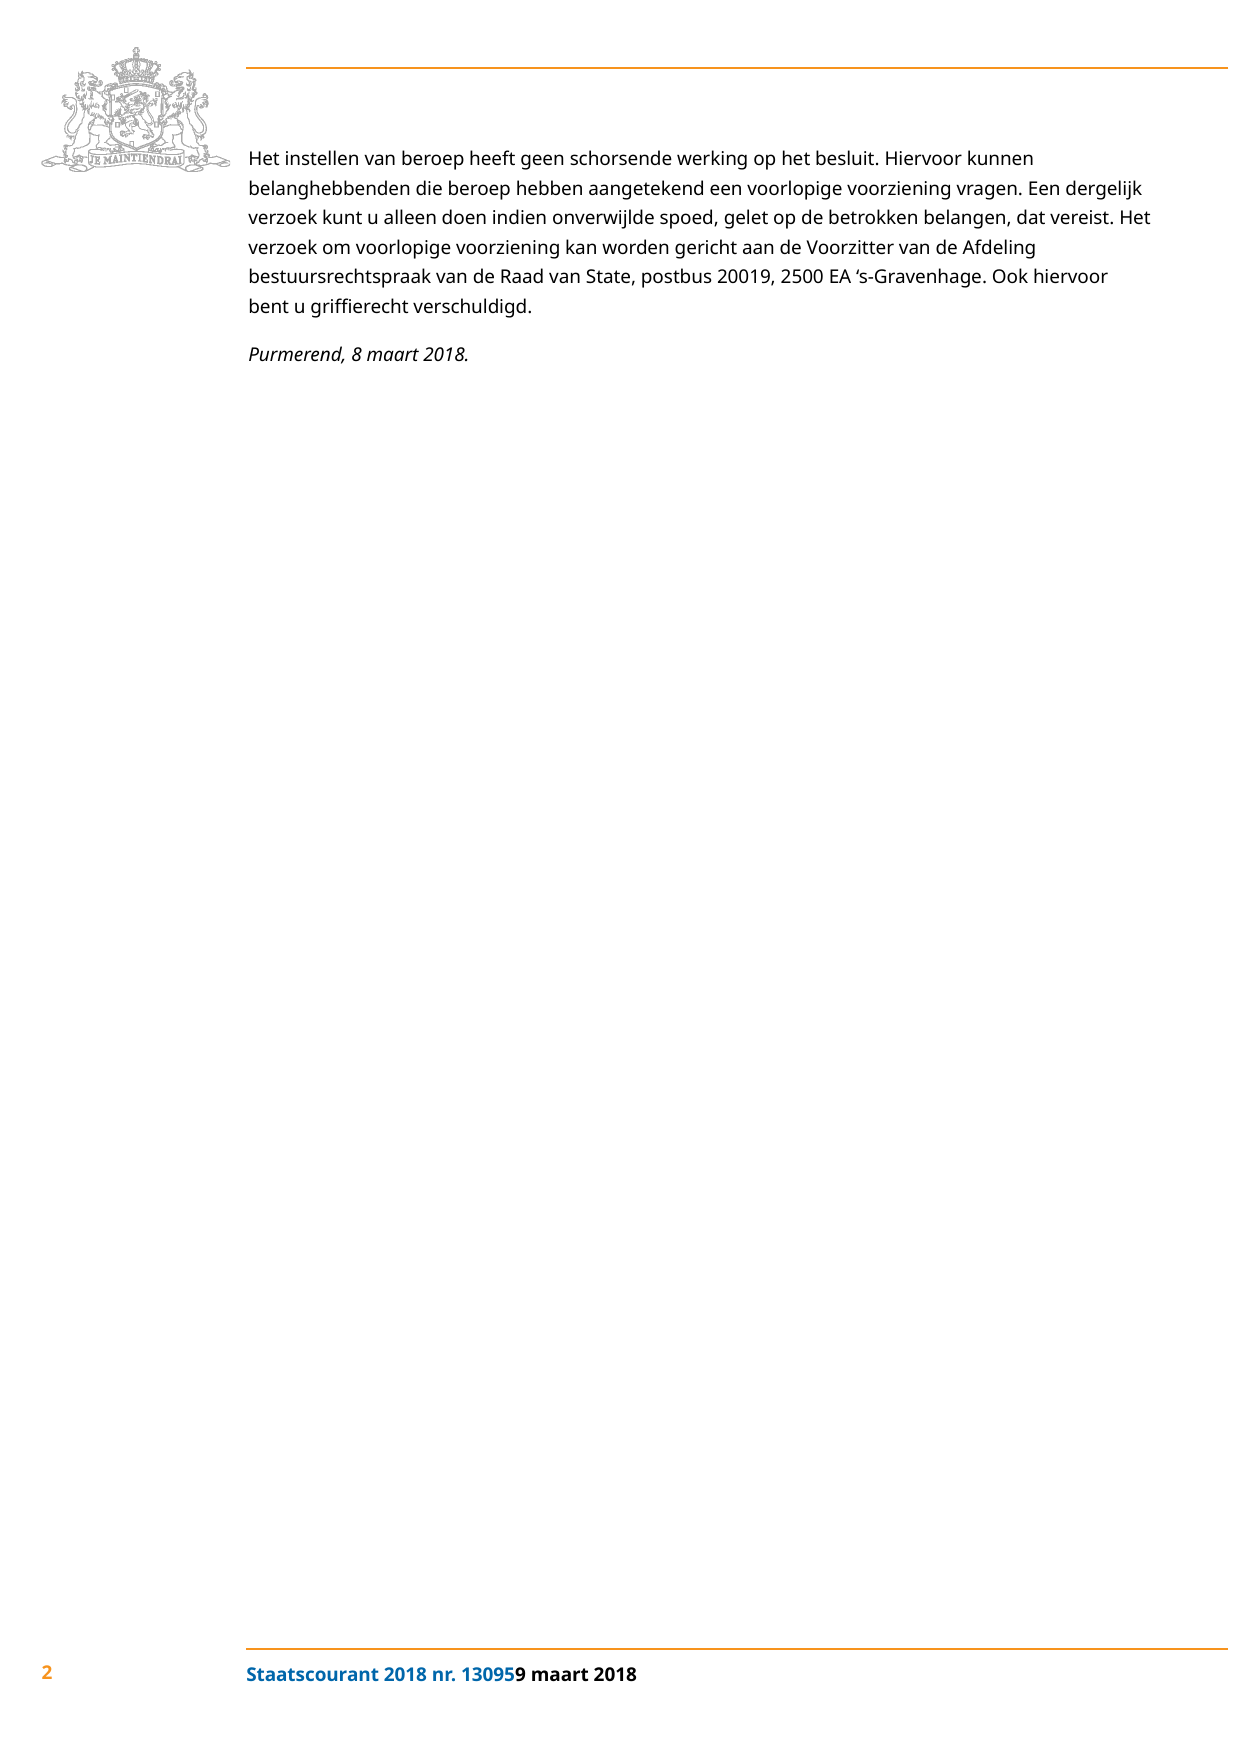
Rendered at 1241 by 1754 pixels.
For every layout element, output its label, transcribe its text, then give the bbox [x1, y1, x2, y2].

text Het instellen van beroep heeft geen schorsende werking op het besluit. Hiervoor kunnen belanghebbenden die beroep hebben aangetekend een voorlopige voorziening vragen. Een dergelijk verzoek kunt u alleen doen indien onverwijlde spoed, gelet op de betrokken belangen, dat vereist. Het verzoek om voorlopige voorziening kan worden gericht aan de Voorzitter van de Afdeling bestuursrechtspraak van de Raad van State, postbus 20019, 2500 EA ‘s-Gravenhage. Ook hiervoor bent u griffierecht verschuldigd. [248, 145, 1152, 319]
picture [41, 47, 231, 172]
text Purmerend, 8 maart 2018. [248, 341, 1152, 367]
